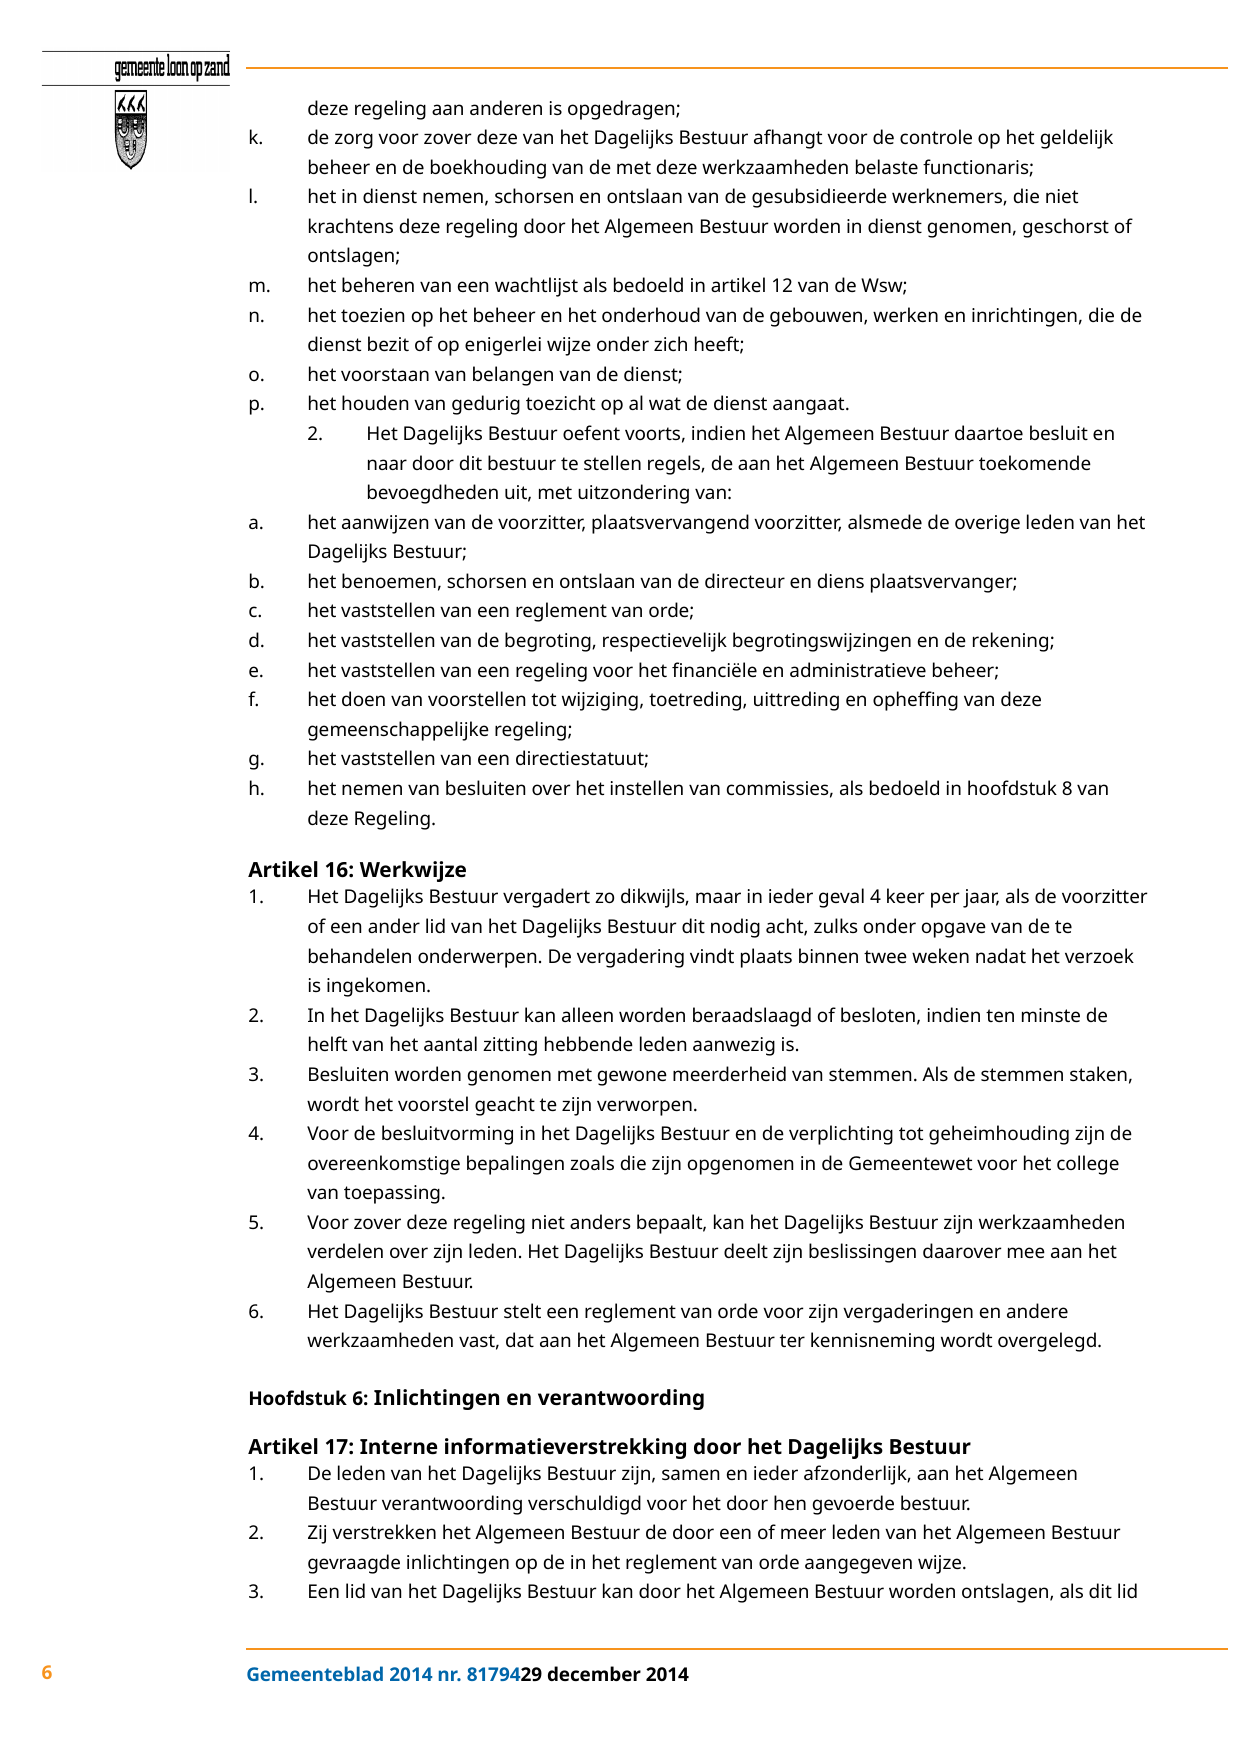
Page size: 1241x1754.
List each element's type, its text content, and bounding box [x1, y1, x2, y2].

list het vaststellen van een directiestatuut; [248, 746, 1152, 771]
text Artikel 16: Werkwijze [248, 855, 1152, 884]
list het houden van gedurig toezicht op al wat de dienst aangaat. [248, 391, 1152, 416]
text Hoofdstuk 6: Inlichtingen en verantwoording [248, 1383, 1152, 1411]
list het vaststellen van een reglement van orde; [248, 598, 1152, 623]
list het voorstaan van belangen van de dienst; [248, 361, 1152, 387]
list De leden van het Dagelijks Bestuur zijn, samen en ieder afzonderlijk, aan het Algemeen Bestuur verantwoording verschuldigd voor het door hen gevoerde bestuur. [248, 1460, 1152, 1516]
list het doen van voorstellen tot wijziging, toetreding, uittreding en opheffing van deze gemeenschappelijke regeling; [248, 686, 1152, 742]
list het aanwijzen van de voorzitter, plaatsvervangend voorzitter, alsmede de overige leden van het Dagelijks Bestuur; [248, 509, 1152, 564]
list Een lid van het Dagelijks Bestuur kan door het Algemeen Bestuur worden ontslagen, als dit lid [248, 1579, 1152, 1604]
list het toezien op het beheer en het onderhoud van de gebouwen, werken en inrichtingen, die de dienst bezit of op enigerlei wijze onder zich heeft; [248, 302, 1152, 357]
list de zorg voor zover deze van het Dagelijks Bestuur afhangt voor de controle op het geldelijk beheer en de boekhouding van de met deze werkzaamheden belaste functionaris; [248, 124, 1152, 180]
list Voor de besluitvorming in het Dagelijks Bestuur en de verplichting tot geheimhouding zijn de overeenkomstige bepalingen zoals die zijn opgenomen in de Gemeentewet voor het college van toepassing. [248, 1120, 1152, 1205]
list In het Dagelijks Bestuur kan alleen worden beraadslaagd of besloten, indien ten minste de helft van het aantal zitting hebbende leden aanwezig is. [248, 1002, 1152, 1057]
list het beheren van een wachtlijst als bedoeld in artikel 12 van de Wsw; [248, 272, 1152, 298]
list het nemen van besluiten over het instellen van commissies, als bedoeld in hoofdstuk 8 van deze Regeling. [248, 775, 1152, 831]
text Artikel 17: Interne informatieverstrekking door het Dagelijks Bestuur [248, 1432, 1152, 1460]
list Het Dagelijks Bestuur vergadert zo dikwijls, maar in ieder geval 4 keer per jaar, als de voorzitter of een ander lid van het Dagelijks Bestuur dit nodig acht, zulks onder opgave van de te behandelen onderwerpen. De vergadering vindt plaats binnen twee weken nadat het verzoek is ingekomen. [248, 884, 1152, 998]
list deze regeling aan anderen is opgedragen; [248, 95, 1152, 121]
picture [41, 47, 231, 172]
list Zij verstrekken het Algemeen Bestuur de door een of meer leden van het Algemeen Bestuur gevraagde inlichtingen op de in het reglement van orde aangegeven wijze. [248, 1519, 1152, 1575]
list het in dienst nemen, schorsen en ontslaan van de gesubsidieerde werknemers, die niet krachtens deze regeling door het Algemeen Bestuur worden in dienst genomen, geschorst of ontslagen; [248, 183, 1152, 268]
list Besluiten worden genomen met gewone meerderheid van stemmen. Als de stemmen staken, wordt het voorstel geacht te zijn verworpen. [248, 1061, 1152, 1116]
list Het Dagelijks Bestuur stelt een reglement van orde voor zijn vergaderingen en andere werkzaamheden vast, dat aan het Algemeen Bestuur ter kennisneming wordt overgelegd. [248, 1298, 1152, 1353]
list Voor zover deze regeling niet anders bepaalt, kan het Dagelijks Bestuur zijn werkzaamheden verdelen over zijn leden. Het Dagelijks Bestuur deelt zijn beslissingen daarover mee aan het Algemeen Bestuur. [248, 1209, 1152, 1294]
list Het Dagelijks Bestuur oefent voorts, indien het Algemeen Bestuur daartoe besluit en naar door dit bestuur te stellen regels, de aan het Algemeen Bestuur toekomende bevoegdheden uit, met uitzondering van: [307, 420, 1152, 505]
list het vaststellen van de begroting, respectievelijk begrotingswijzingen en de rekening; [248, 627, 1152, 653]
list het vaststellen van een regeling voor het financiële en administratieve beheer; [248, 657, 1152, 683]
list het benoemen, schorsen en ontslaan van de directeur en diens plaatsvervanger; [248, 568, 1152, 594]
